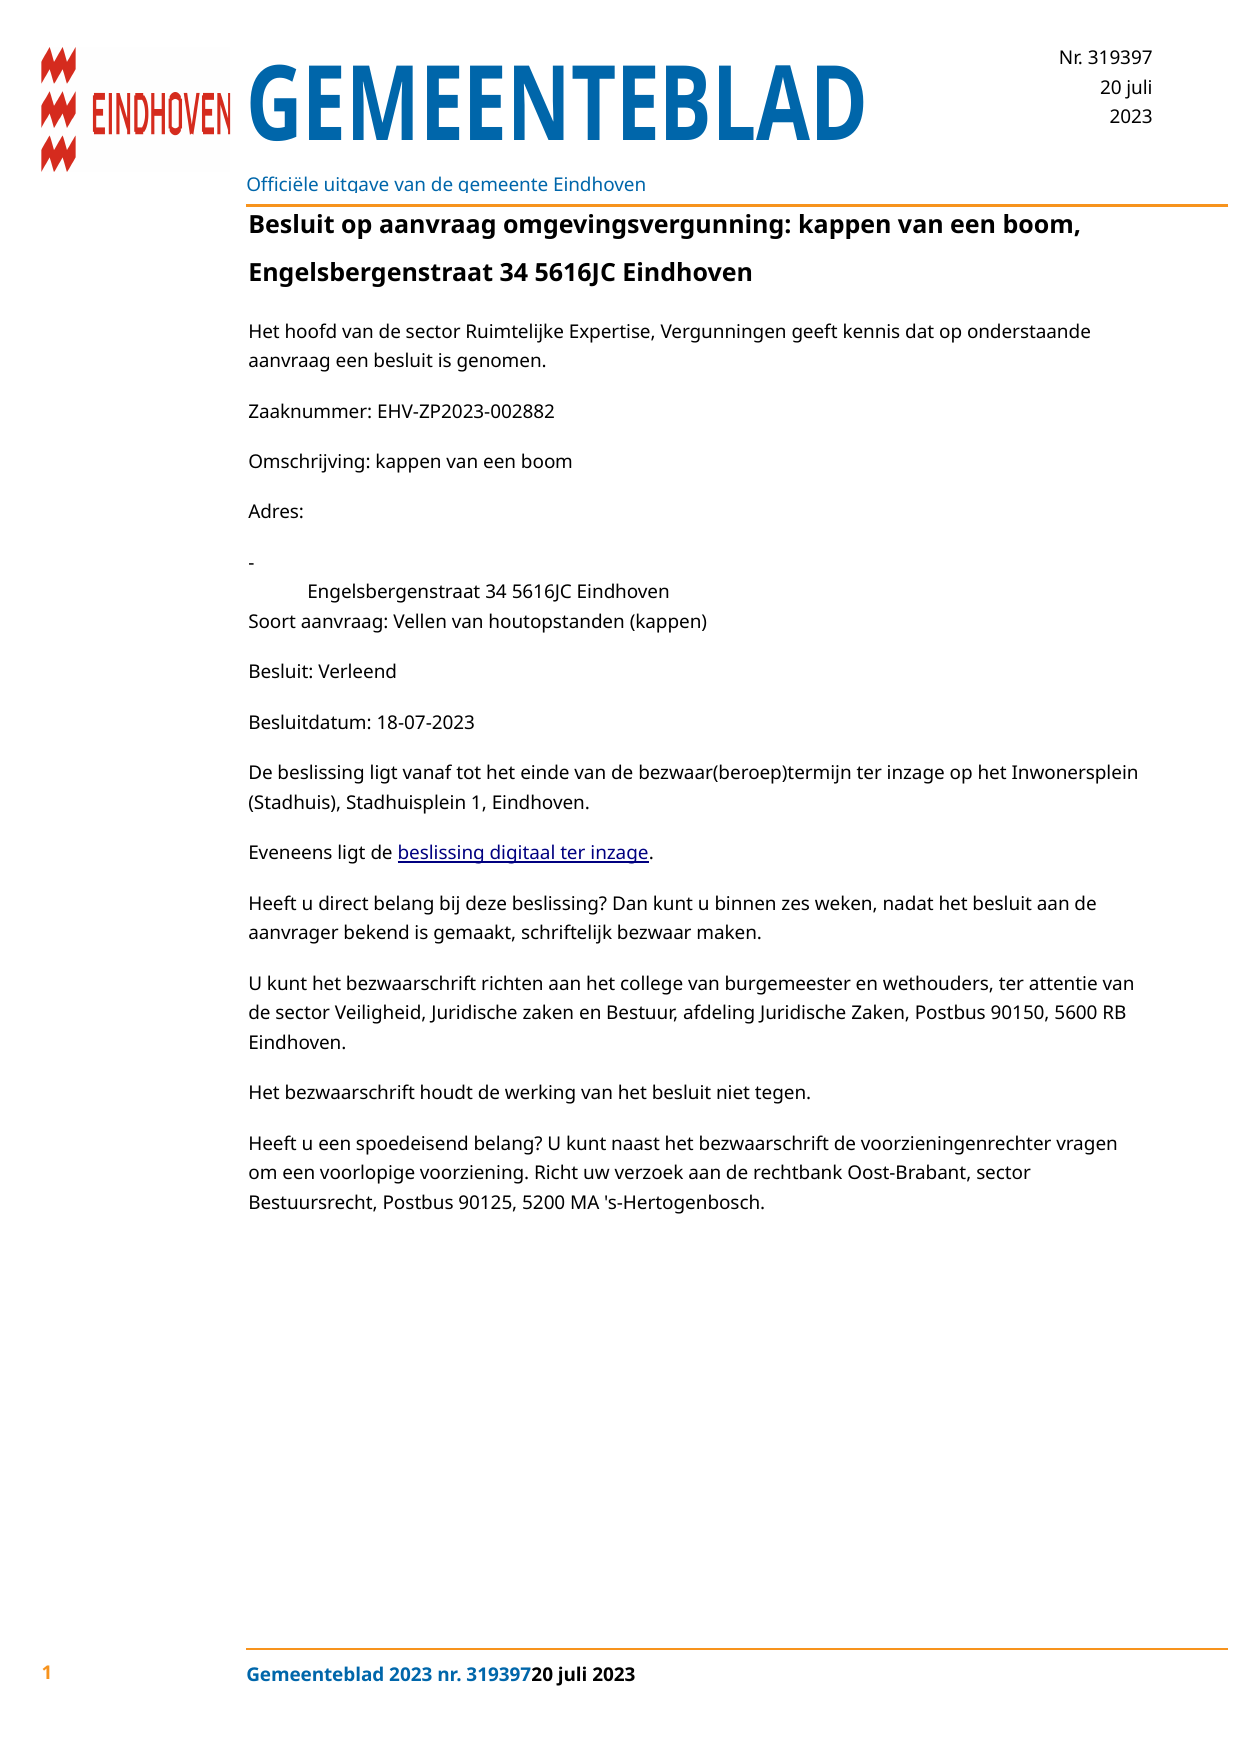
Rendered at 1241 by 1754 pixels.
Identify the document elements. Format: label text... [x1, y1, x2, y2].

text Omschrijving: kappen van een boom [248, 448, 1152, 474]
text Besluit op aanvraag omgevingsvergunning: kappen van een boom, Engelsbergenstraat 34 5616JC Eindhoven [248, 207, 1152, 288]
text Eveneens ligt de beslissing digitaal ter inzage. [248, 839, 1152, 865]
text Besluitdatum: 18-07-2023 [248, 709, 1152, 735]
text Besluit: Verleend [248, 659, 1152, 684]
text Zaaknummer: EHV-ZP2023-002882 [248, 398, 1152, 424]
text Het hoofd van de sector Ruimtelijke Expertise, Vergunningen geeft kennis dat op onderstaande aanvraag een besluit is genomen. [248, 318, 1152, 373]
text Heeft u een spoedeisend belang? U kunt naast het bezwaarschrift de voorzieningenrechter vragen om een voorlopige voorziening. Richt uw verzoek aan de rechtbank Oost-Brabant, sector Bestuursrecht, Postbus 90125, 5200 MA 's-Hertogenbosch. [248, 1130, 1152, 1215]
text Adres: [248, 499, 1152, 524]
text De beslissing ligt vanaf tot het einde van de bezwaar(beroep)termijn ter inzage op het Inwonersplein (Stadhuis), Stadhuisplein 1, Eindhoven. [248, 759, 1152, 815]
picture [41, 47, 231, 172]
text U kunt het bezwaarschrift richten aan het college van burgemeester en wethouders, ter attentie van de sector Veiligheid, Juridische zaken en Bestuur, afdeling Juridische Zaken, Postbus 90150, 5600 RB Eindhoven. [248, 970, 1152, 1055]
list Engelsbergenstraat 34 5616JC Eindhoven [248, 579, 1152, 604]
text Het bezwaarschrift houdt de werking van het besluit niet tegen. [248, 1079, 1152, 1105]
text Heeft u direct belang bij deze beslissing? Dan kunt u binnen zes weken, nadat het besluit aan de aanvrager bekend is gemaakt, schriftelijk bezwaar maken. [248, 890, 1152, 945]
text Soort aanvraag: Vellen van houtopstanden (kappen) [248, 608, 1152, 634]
